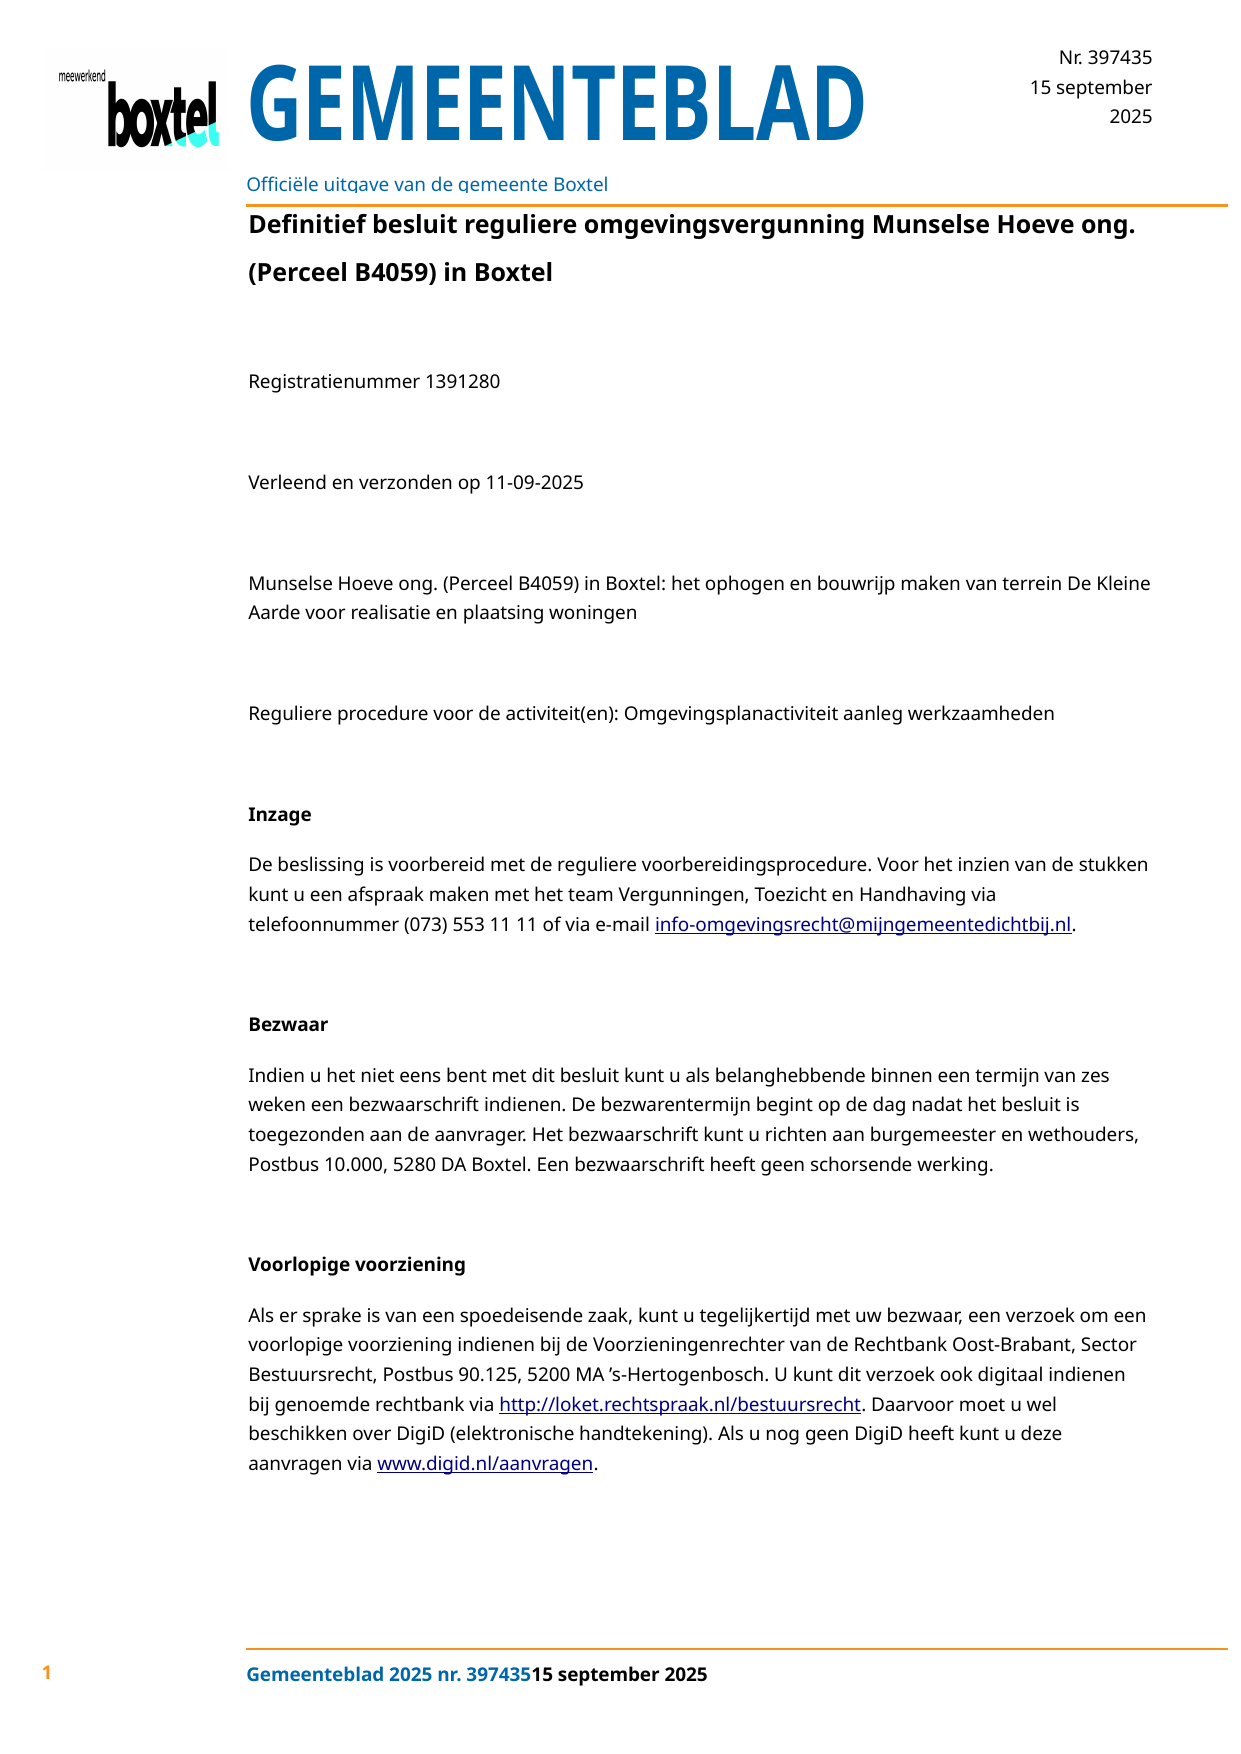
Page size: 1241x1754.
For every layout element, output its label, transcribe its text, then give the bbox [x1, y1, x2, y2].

text Voorlopige voorziening [248, 1252, 1152, 1277]
text Munselse Hoeve ong. (Perceel B4059) in Boxtel: het ophogen en bouwrijp maken van terrein De Kleine Aarde voor realisatie en plaatsing woningen [248, 570, 1152, 625]
picture [41, 47, 231, 172]
text De beslissing is voorbereid met de reguliere voorbereidingsprocedure. Voor het inzien van de stukken kunt u een afspraak maken met het team Vergunningen, Toezicht en Handhaving via telefoonnummer (073) 553 11 11 of via e-mail info-omgevingsrecht@mijngemeentedichtbij.nl. [248, 852, 1152, 937]
text Reguliere procedure voor de activiteit(en): Omgevingsplanactiviteit aanleg werkzaamheden [248, 700, 1152, 726]
text Indien u het niet eens bent met dit besluit kunt u als belanghebbende binnen een termijn van zes weken een bezwaarschrift indienen. De bezwarentermijn begint op de dag nadat het besluit is toegezonden aan de aanvrager. Het bezwaarschrift kunt u richten aan burgemeester en wethouders, Postbus 10.000, 5280 DA Boxtel. Een bezwaarschrift heeft geen schorsende werking. [248, 1062, 1152, 1177]
text Verleend en verzonden op 11-09-2025 [248, 469, 1152, 495]
text Bezwaar [248, 1012, 1152, 1037]
text Als er sprake is van een spoedeisende zaak, kunt u tegelijkertijd met uw bezwaar, een verzoek om een voorlopige voorziening indienen bij de Voorzieningenrechter van de Rechtbank Oost-Brabant, Sector Bestuursrecht, Postbus 90.125, 5200 MA ’s-Hertogenbosch. U kunt dit verzoek ook digitaal indienen bij genoemde rechtbank via http://loket.rechtspraak.nl/bestuursrecht. Daarvoor moet u wel beschikken over DigiD (elektronische handtekening). Als u nog geen DigiD heeft kunt u deze aanvragen via www.digid.nl/aanvragen. [248, 1302, 1152, 1476]
text Inzage [248, 801, 1152, 827]
text Registratienummer 1391280 [248, 368, 1152, 394]
text Definitief besluit reguliere omgevingsvergunning Munselse Hoeve ong. (Perceel B4059) in Boxtel [248, 207, 1152, 288]
